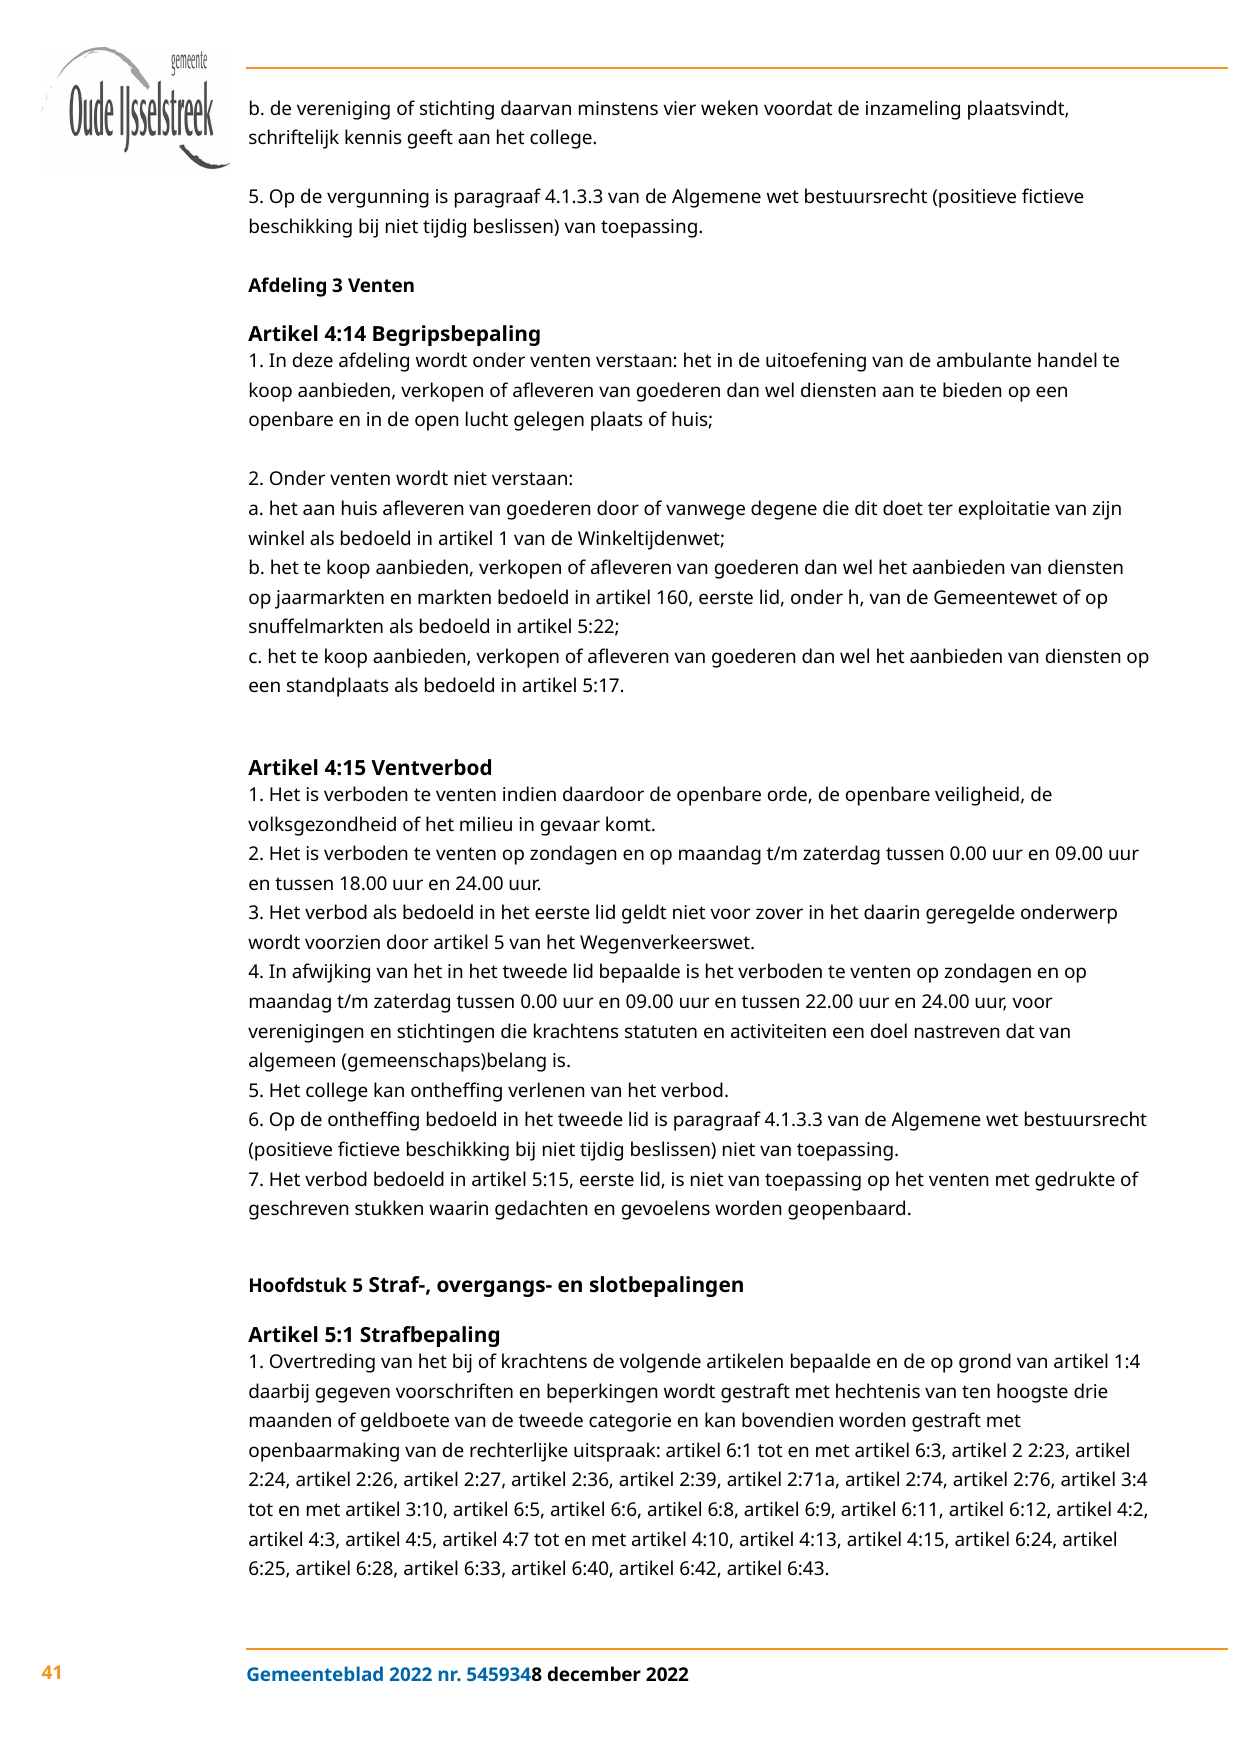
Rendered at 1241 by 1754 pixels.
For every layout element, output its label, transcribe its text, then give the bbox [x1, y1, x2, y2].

text Afdeling 3 Venten [248, 272, 1152, 298]
text b. de vereniging of stichting daarvan minstens vier weken voordat de inzameling plaatsvindt, schriftelijk kennis geeft aan het college. [248, 95, 1152, 150]
text Artikel 5:1 Strafbepaling [248, 1320, 1152, 1348]
text 7. Het verbod bedoeld in artikel 5:15, eerste lid, is niet van toepassing op het venten met gedrukte of geschreven stukken waarin gedachten en gevoelens worden geopenbaard. [248, 1166, 1152, 1221]
text Artikel 4:14 Begripsbepaling [248, 319, 1152, 347]
text 2. Het is verboden te venten op zondagen en op maandag t/m zaterdag tussen 0.00 uur en 09.00 uur en tussen 18.00 uur en 24.00 uur. [248, 840, 1152, 896]
text 1. Het is verboden te venten indien daardoor de openbare orde, de openbare veiligheid, de volksgezondheid of het milieu in gevaar komt. [248, 781, 1152, 836]
text 6. Op de ontheffing bedoeld in het tweede lid is paragraaf 4.1.3.3 van de Algemene wet bestuursrecht (positieve fictieve beschikking bij niet tijdig beslissen) niet van toepassing. [248, 1107, 1152, 1162]
text 5. Het college kan ontheffing verlenen van het verbod. [248, 1077, 1152, 1103]
text 3. Het verbod als bedoeld in het eerste lid geldt niet voor zover in het daarin geregelde onderwerp wordt voorzien door artikel 5 van het Wegenverkeerswet. [248, 899, 1152, 955]
text Hoofdstuk 5 Straf-, overgangs- en slotbepalingen [248, 1271, 1152, 1299]
text 4. In afwijking van het in het tweede lid bepaalde is het verboden te venten op zondagen en op maandag t/m zaterdag tussen 0.00 uur en 09.00 uur en tussen 22.00 uur en 24.00 uur, voor verenigingen en stichtingen die krachtens statuten en activiteiten een doel nastreven dat van algemeen (gemeenschaps)belang is. [248, 959, 1152, 1073]
text c. het te koop aanbieden, verkopen of afleveren van goederen dan wel het aanbieden van diensten op een standplaats als bedoeld in artikel 5:17. [248, 643, 1152, 698]
text 5. Op de vergunning is paragraaf 4.1.3.3 van de Algemene wet bestuursrecht (positieve fictieve beschikking bij niet tijdig beslissen) van toepassing. [248, 183, 1152, 239]
text Artikel 4:15 Ventverbod [248, 753, 1152, 781]
text b. het te koop aanbieden, verkopen of afleveren van goederen dan wel het aanbieden van diensten op jaarmarkten en markten bedoeld in artikel 160, eerste lid, onder h, van de Gemeentewet of op snuffelmarkten als bedoeld in artikel 5:22; [248, 554, 1152, 639]
text 1. In deze afdeling wordt onder venten verstaan: het in de uitoefening van de ambulante handel te koop aanbieden, verkopen of afleveren van goederen dan wel diensten aan te bieden op een openbare en in de open lucht gelegen plaats of huis; [248, 347, 1152, 432]
text 1. Overtreding van het bij of krachtens de volgende artikelen bepaalde en de op grond van artikel 1:4 daarbij gegeven voorschriften en beperkingen wordt gestraft met hechtenis van ten hoogste drie maanden of geldboete van de tweede categorie en kan bovendien worden gestraft met openbaarmaking van de rechterlijke uitspraak: artikel 6:1 tot en met artikel 6:3, artikel 2 2:23, artikel 2:24, artikel 2:26, artikel 2:27, artikel 2:36, artikel 2:39, artikel 2:71a, artikel 2:74, artikel 2:76, artikel 3:4 tot en met artikel 3:10, artikel 6:5, artikel 6:6, artikel 6:8, artikel 6:9, artikel 6:11, artikel 6:12, artikel 4:2, artikel 4:3, artikel 4:5, artikel 4:7 tot en met artikel 4:10, artikel 4:13, artikel 4:15, artikel 6:24, artikel 6:25, artikel 6:28, artikel 6:33, artikel 6:40, artikel 6:42, artikel 6:43. [248, 1348, 1152, 1581]
picture [41, 47, 231, 172]
text a. het aan huis afleveren van goederen door of vanwege degene die dit doet ter exploitatie van zijn winkel als bedoeld in artikel 1 van de Winkeltijdenwet; [248, 495, 1152, 551]
text 2. Onder venten wordt niet verstaan: [248, 466, 1152, 491]
